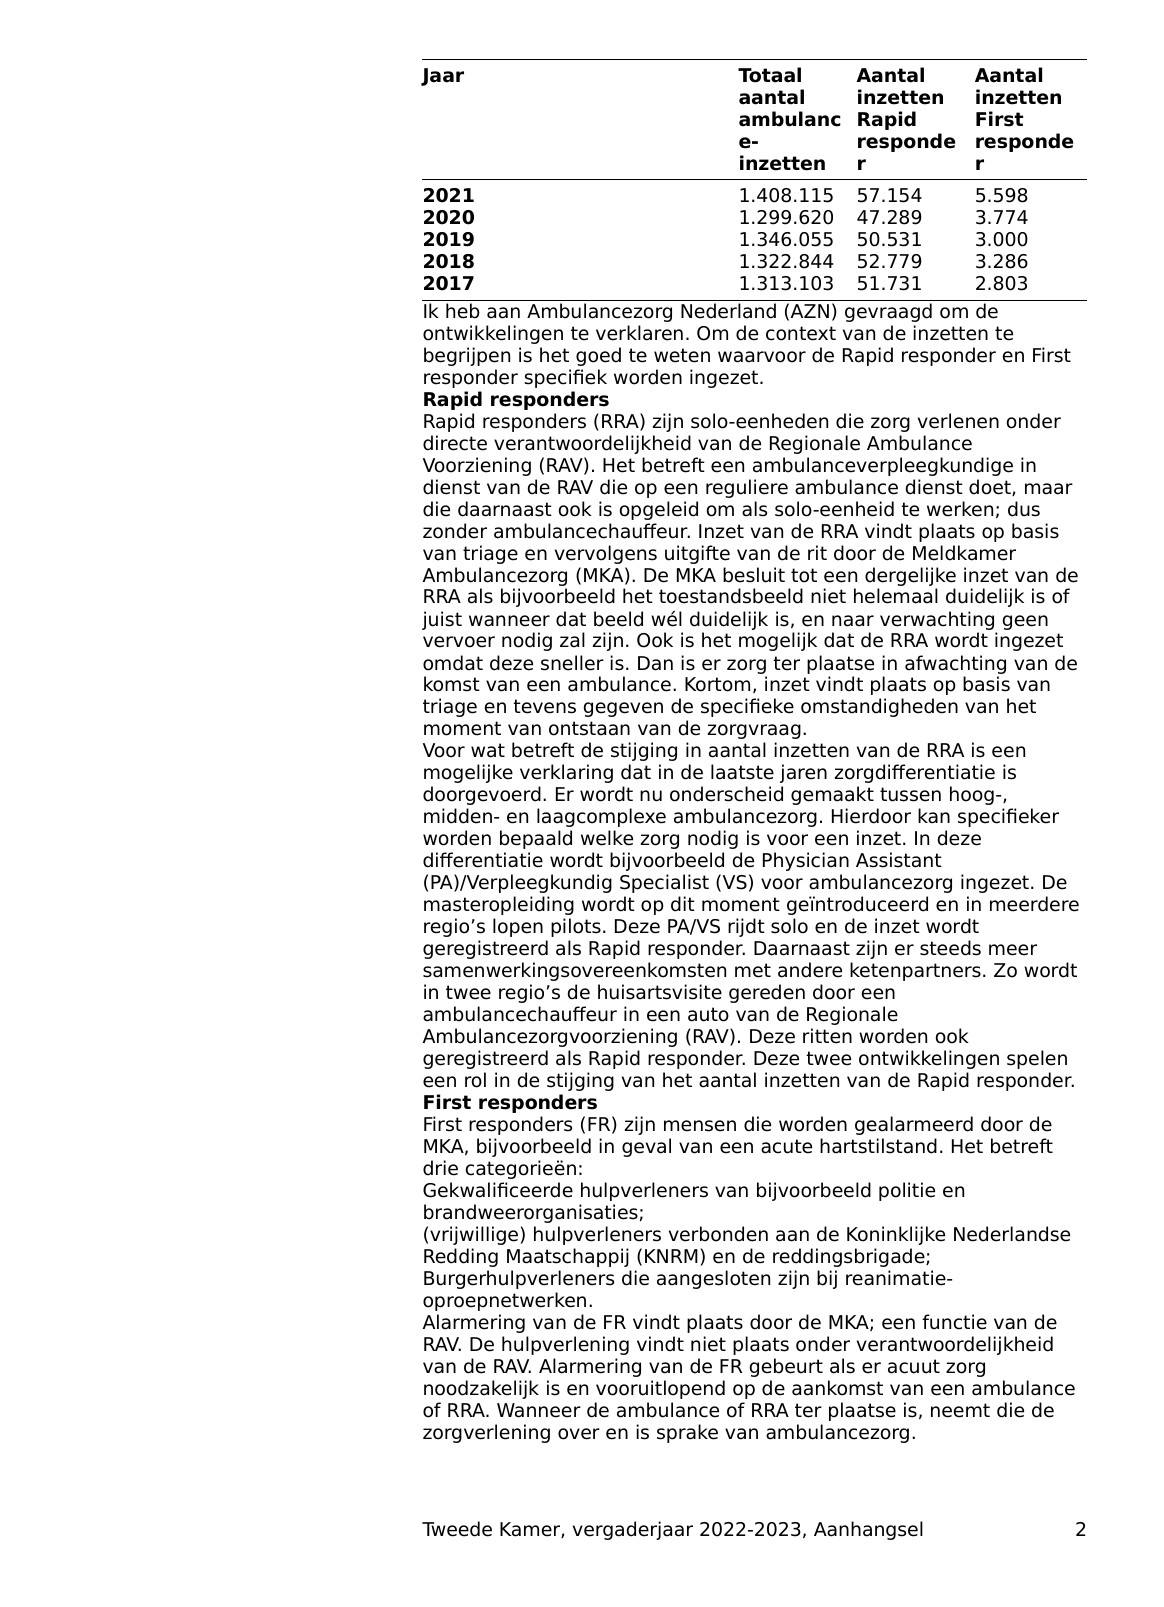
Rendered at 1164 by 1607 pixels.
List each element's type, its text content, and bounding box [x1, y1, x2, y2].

text Gekwalificeerde hulpverleners van bijvoorbeeld politie en brandweerorganisaties; [422, 1180, 1087, 1224]
table_cell 2.803 [969, 273, 1087, 300]
table_cell 3.286 [969, 251, 1087, 273]
table_cell 47.289 [850, 207, 968, 229]
table_cell 2021 [422, 180, 732, 207]
text First responders (FR) zijn mensen die worden gealarmeerd door de MKA, bijvoorbeeld in geval van een acute hartstilstand. Het betreft drie categorieën: [422, 1114, 1087, 1180]
text Ik heb aan Ambulancezorg Nederland (AZN) gevraagd om de ontwikkelingen te verklaren. Om de context van de inzetten te begrijpen is het goed te weten waarvoor de Rapid responder en First responder specifiek worden ingezet. [422, 301, 1087, 389]
table_cell 1.408.115 [732, 180, 850, 207]
text First responders [422, 1092, 1087, 1114]
table_cell 2020 [422, 207, 732, 229]
table_cell 51.731 [850, 273, 968, 300]
text Rapid responders [422, 389, 1087, 411]
text Voor wat betreft de stijging in aantal inzetten van de RRA is een mogelijke verklaring dat in de laatste jaren zorgdifferentiatie is doorgevoerd. Er wordt nu onderscheid gemaakt tussen hoog-, midden- en laagcomplexe ambulancezorg. Hierdoor kan specifieker worden bepaald welke zorg nodig is voor een inzet. In deze differentiatie wordt bijvoorbeeld de Physician Assistant (PA)/Verpleegkundig Specialist (VS) voor ambulancezorg ingezet. De masteropleiding wordt op dit moment geïntroduceerd en in meerdere regio’s lopen pilots. Deze PA/VS rijdt solo en de inzet wordt geregistreerd als Rapid responder. Daarnaast zijn er steeds meer samenwerkingsovereenkomsten met andere ketenpartners. Zo wordt in twee regio’s de huisartsvisite gereden door een ambulancechauffeur in een auto van de Regionale Ambulancezorgvoorziening (RAV). Deze ritten worden ook geregistreerd als Rapid responder. Deze twee ontwikkelingen spelen een rol in de stijging van het aantal inzetten van de Rapid responder. [422, 740, 1087, 1092]
table_cell 3.000 [969, 229, 1087, 251]
table_cell 1.313.103 [732, 273, 850, 300]
table_header Totaal aantal ambulance-inzetten [732, 60, 850, 179]
table_cell 3.774 [969, 207, 1087, 229]
table_cell 52.779 [850, 251, 968, 273]
table_cell 5.598 [969, 180, 1087, 207]
text Alarmering van de FR vindt plaats door de MKA; een functie van de RAV. De hulpverlening vindt niet plaats onder verantwoordelijkheid van de RAV. Alarmering van de FR gebeurt als er acuut zorg noodzakelijk is en vooruitlopend op de aankomst van een ambulance of RRA. Wanneer de ambulance of RRA ter plaatse is, neemt die de zorgverlening over en is sprake van ambulancezorg. [422, 1312, 1087, 1444]
table_cell 2019 [422, 229, 732, 251]
table_header Aantal inzetten Rapid responder [850, 60, 968, 179]
table_cell 2017 [422, 273, 732, 300]
table_header Jaar [422, 60, 732, 179]
table_cell 57.154 [850, 180, 968, 207]
table_cell 1.322.844 [732, 251, 850, 273]
text (vrijwillige) hulpverleners verbonden aan de Koninklijke Nederlandse Redding Maatschappij (KNRM) en de reddingsbrigade; [422, 1224, 1087, 1268]
table_cell 1.346.055 [732, 229, 850, 251]
table_cell 2018 [422, 251, 732, 273]
text Rapid responders (RRA) zijn solo-eenheden die zorg verlenen onder directe verantwoordelijkheid van de Regionale Ambulance Voorziening (RAV). Het betreft een ambulanceverpleegkundige in dienst van de RAV die op een reguliere ambulance dienst doet, maar die daarnaast ook is opgeleid om als solo-eenheid te werken; dus zonder ambulancechauffeur. Inzet van de RRA vindt plaats op basis van triage en vervolgens uitgifte van de rit door de Meldkamer Ambulancezorg (MKA). De MKA besluit tot een dergelijke inzet van de RRA als bijvoorbeeld het toestandsbeeld niet helemaal duidelijk is of juist wanneer dat beeld wél duidelijk is, en naar verwachting geen vervoer nodig zal zijn. Ook is het mogelijk dat de RRA wordt ingezet omdat deze sneller is. Dan is er zorg ter plaatse in afwachting van de komst van een ambulance. Kortom, inzet vindt plaats op basis van triage en tevens gegeven de specifieke omstandigheden van het moment van ontstaan van de zorgvraag. [422, 411, 1087, 740]
text Burgerhulpverleners die aangesloten zijn bij reanimatie-oproepnetwerken. [422, 1268, 1087, 1312]
table_cell 50.531 [850, 229, 968, 251]
table_header Aantal inzetten First responder [969, 60, 1087, 179]
table_cell 1.299.620 [732, 207, 850, 229]
